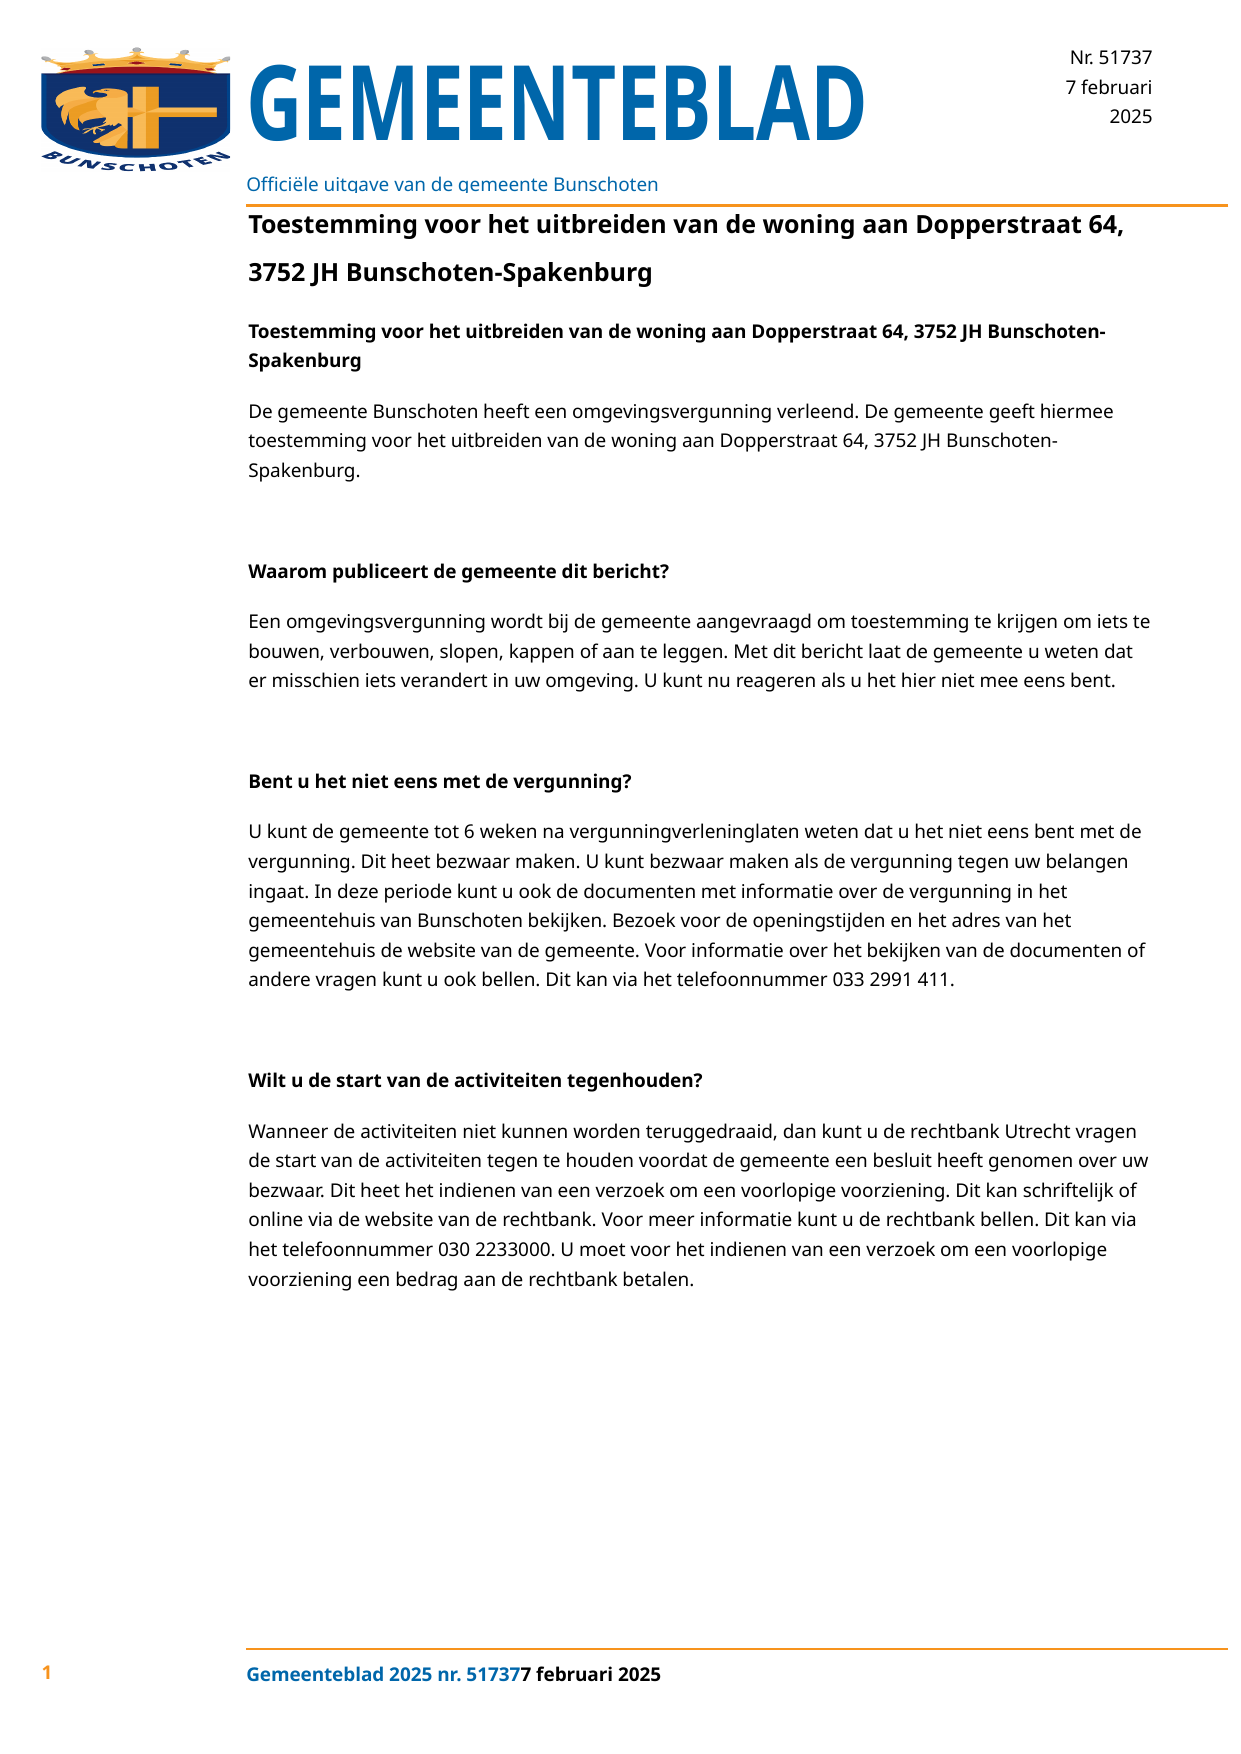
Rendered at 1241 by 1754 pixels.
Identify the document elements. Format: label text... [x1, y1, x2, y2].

text Waarom publiceert de gemeente dit bericht? [248, 558, 1152, 584]
picture [41, 47, 231, 172]
text Een omgevingsvergunning wordt bij de gemeente aangevraagd om toestemming te krijgen om iets te bouwen, verbouwen, slopen, kappen of aan te leggen. Met dit bericht laat de gemeente u weten dat er misschien iets verandert in uw omgeving. U kunt nu reageren als u het hier niet mee eens bent. [248, 608, 1152, 693]
text De gemeente Bunschoten heeft een omgevingsvergunning verleend. De gemeente geeft hiermee toestemming voor het uitbreiden van de woning aan Dopperstraat 64, 3752 JH Bunschoten-Spakenburg. [248, 398, 1152, 483]
text Toestemming voor het uitbreiden van de woning aan Dopperstraat 64, 3752 JH Bunschoten-Spakenburg [248, 318, 1152, 373]
text Toestemming voor het uitbreiden van de woning aan Dopperstraat 64, 3752 JH Bunschoten-Spakenburg [248, 207, 1152, 288]
text Wanneer de activiteiten niet kunnen worden teruggedraaid, dan kunt u de rechtbank Utrecht vragen de start van de activiteiten tegen te houden voordat de gemeente een besluit heeft genomen over uw bezwaar. Dit heet het indienen van een verzoek om een voorlopige voorziening. Dit kan schriftelijk of online via de website van de rechtbank. Voor meer informatie kunt u de rechtbank bellen. Dit kan via het telefoonnummer 030 2233000. U moet voor het indienen van een verzoek om een voorlopige voorziening een bedrag aan de rechtbank betalen. [248, 1118, 1152, 1292]
text U kunt de gemeente tot 6 weken na vergunningverleninglaten weten dat u het niet eens bent met de vergunning. Dit heet bezwaar maken. U kunt bezwaar maken als de vergunning tegen uw belangen ingaat. In deze periode kunt u ook de documenten met informatie over de vergunning in het gemeentehuis van Bunschoten bekijken. Bezoek voor de openingstijden en het adres van het gemeentehuis de website van de gemeente. Voor informatie over het bekijken van de documenten of andere vragen kunt u ook bellen. Dit kan via het telefoonnummer 033 2991 411. [248, 819, 1152, 992]
text Wilt u de start van de activiteiten tegenhouden? [248, 1067, 1152, 1093]
text Bent u het niet eens met de vergunning? [248, 768, 1152, 794]
